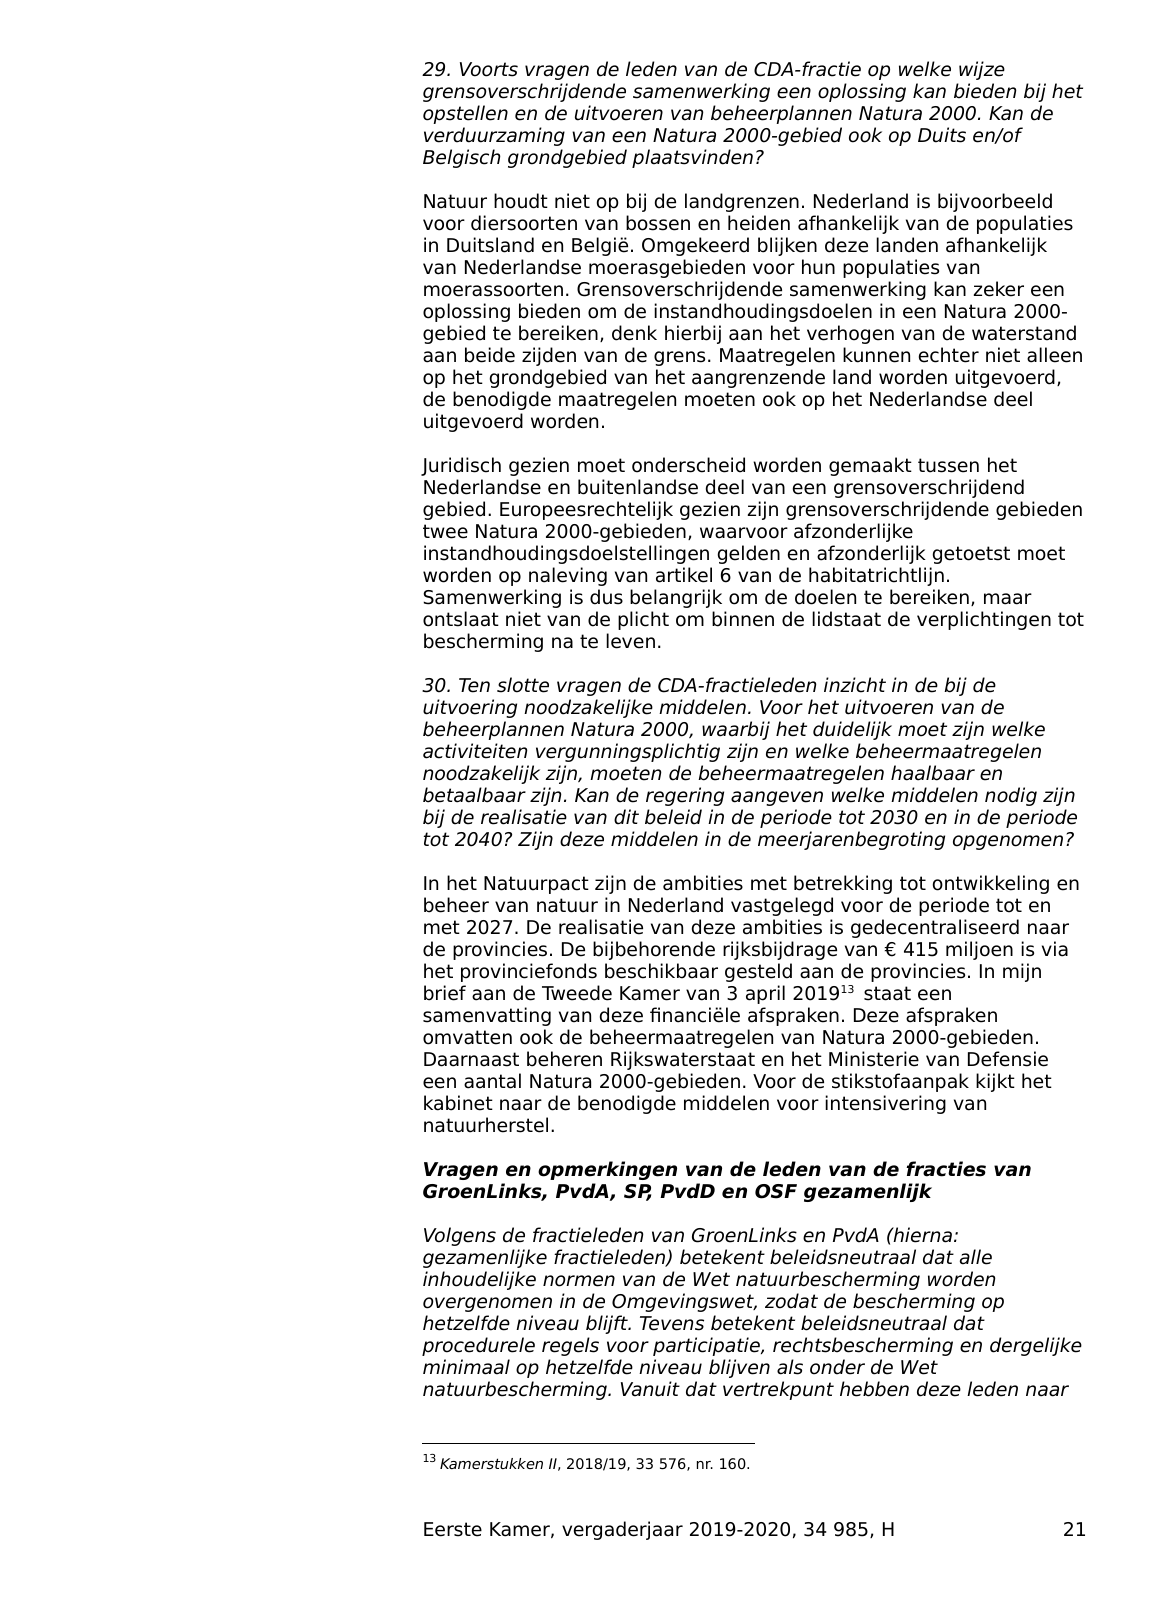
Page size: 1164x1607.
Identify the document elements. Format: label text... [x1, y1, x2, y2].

text In het Natuurpact zijn de ambities met betrekking tot ontwikkeling en beheer van natuur in Nederland vastgelegd voor de periode tot en met 2027. De realisatie van deze ambities is gedecentraliseerd naar de provincies. De bijbehorende rijksbijdrage van € 415 miljoen is via het provinciefonds beschikbaar gesteld aan de provincies. In mijn brief aan de Tweede Kamer van 3 april 2019 staat een samenvatting van deze financiële afspraken. Deze afspraken omvatten ook de beheermaatregelen van Natura 2000-gebieden. Daarnaast beheren Rijkswaterstaat en het Ministerie van Defensie een aantal Natura 2000-gebieden. Voor de stikstofaanpak kijkt het kabinet naar de benodigde middelen voor intensivering van natuurherstel. [422, 873, 1087, 1137]
subtitle 29. Voorts vragen de leden van de CDA-fractie op welke wijze grensoverschrijdende samenwerking een oplossing kan bieden bij het opstellen en de uitvoeren van beheerplannen Natura 2000. Kan de verduurzaming van een Natura 2000-gebied ook op Duits en/of Belgisch grondgebied plaatsvinden? [422, 59, 1087, 169]
subtitle 30. Ten slotte vragen de CDA-fractieleden inzicht in de bij de uitvoering noodzakelijke middelen. Voor het uitvoeren van de beheerplannen Natura 2000, waarbij het duidelijk moet zijn welke activiteiten vergunningsplichtig zijn en welke beheermaatregelen noodzakelijk zijn, moeten de beheermaatregelen haalbaar en betaalbaar zijn. Kan de regering aangeven welke middelen nodig zijn bij de realisatie van dit beleid in de periode tot 2030 en in de periode tot 2040? Zijn deze middelen in de meerjarenbegroting opgenomen? [422, 675, 1087, 851]
text Kamerstukken II, 2018/19, 33 576, nr. 160. [422, 1452, 1087, 1474]
text Juridisch gezien moet onderscheid worden gemaakt tussen het Nederlandse en buitenlandse deel van een grensoverschrijdend gebied. Europeesrechtelijk gezien zijn grensoverschrijdende gebieden twee Natura 2000-gebieden, waarvoor afzonderlijke instandhoudingsdoelstellingen gelden en afzonderlijk getoetst moet worden op naleving van artikel 6 van de habitatrichtlijn. Samenwerking is dus belangrijk om de doelen te bereiken, maar ontslaat niet van de plicht om binnen de lidstaat de verplichtingen tot bescherming na te leven. [422, 455, 1087, 653]
text Natuur houdt niet op bij de landgrenzen. Nederland is bijvoorbeeld voor diersoorten van bossen en heiden afhankelijk van de populaties in Duitsland en België. Omgekeerd blijken deze landen afhankelijk van Nederlandse moerasgebieden voor hun populaties van moerassoorten. Grensoverschrijdende samenwerking kan zeker een oplossing bieden om de instandhoudingsdoelen in een Natura 2000-gebied te bereiken, denk hierbij aan het verhogen van de waterstand aan beide zijden van de grens. Maatregelen kunnen echter niet alleen op het grondgebied van het aangrenzende land worden uitgevoerd, de benodigde maatregelen moeten ook op het Nederlandse deel uitgevoerd worden. [422, 191, 1087, 433]
text Volgens de fractieleden van GroenLinks en PvdA (hierna: gezamenlijke fractieleden) betekent beleidsneutraal dat alle inhoudelijke normen van de Wet natuurbescherming worden overgenomen in de Omgevingswet, zodat de bescherming op hetzelfde niveau blijft. Tevens betekent beleidsneutraal dat procedurele regels voor participatie, rechtsbescherming en dergelijke minimaal op hetzelfde niveau blijven als onder de Wet natuurbescherming. Vanuit dat vertrekpunt hebben deze leden naar [422, 1225, 1087, 1401]
subtitle Vragen en opmerkingen van de leden van de fracties van GroenLinks, PvdA, SP, PvdD en OSF gezamenlijk [422, 1159, 1087, 1203]
